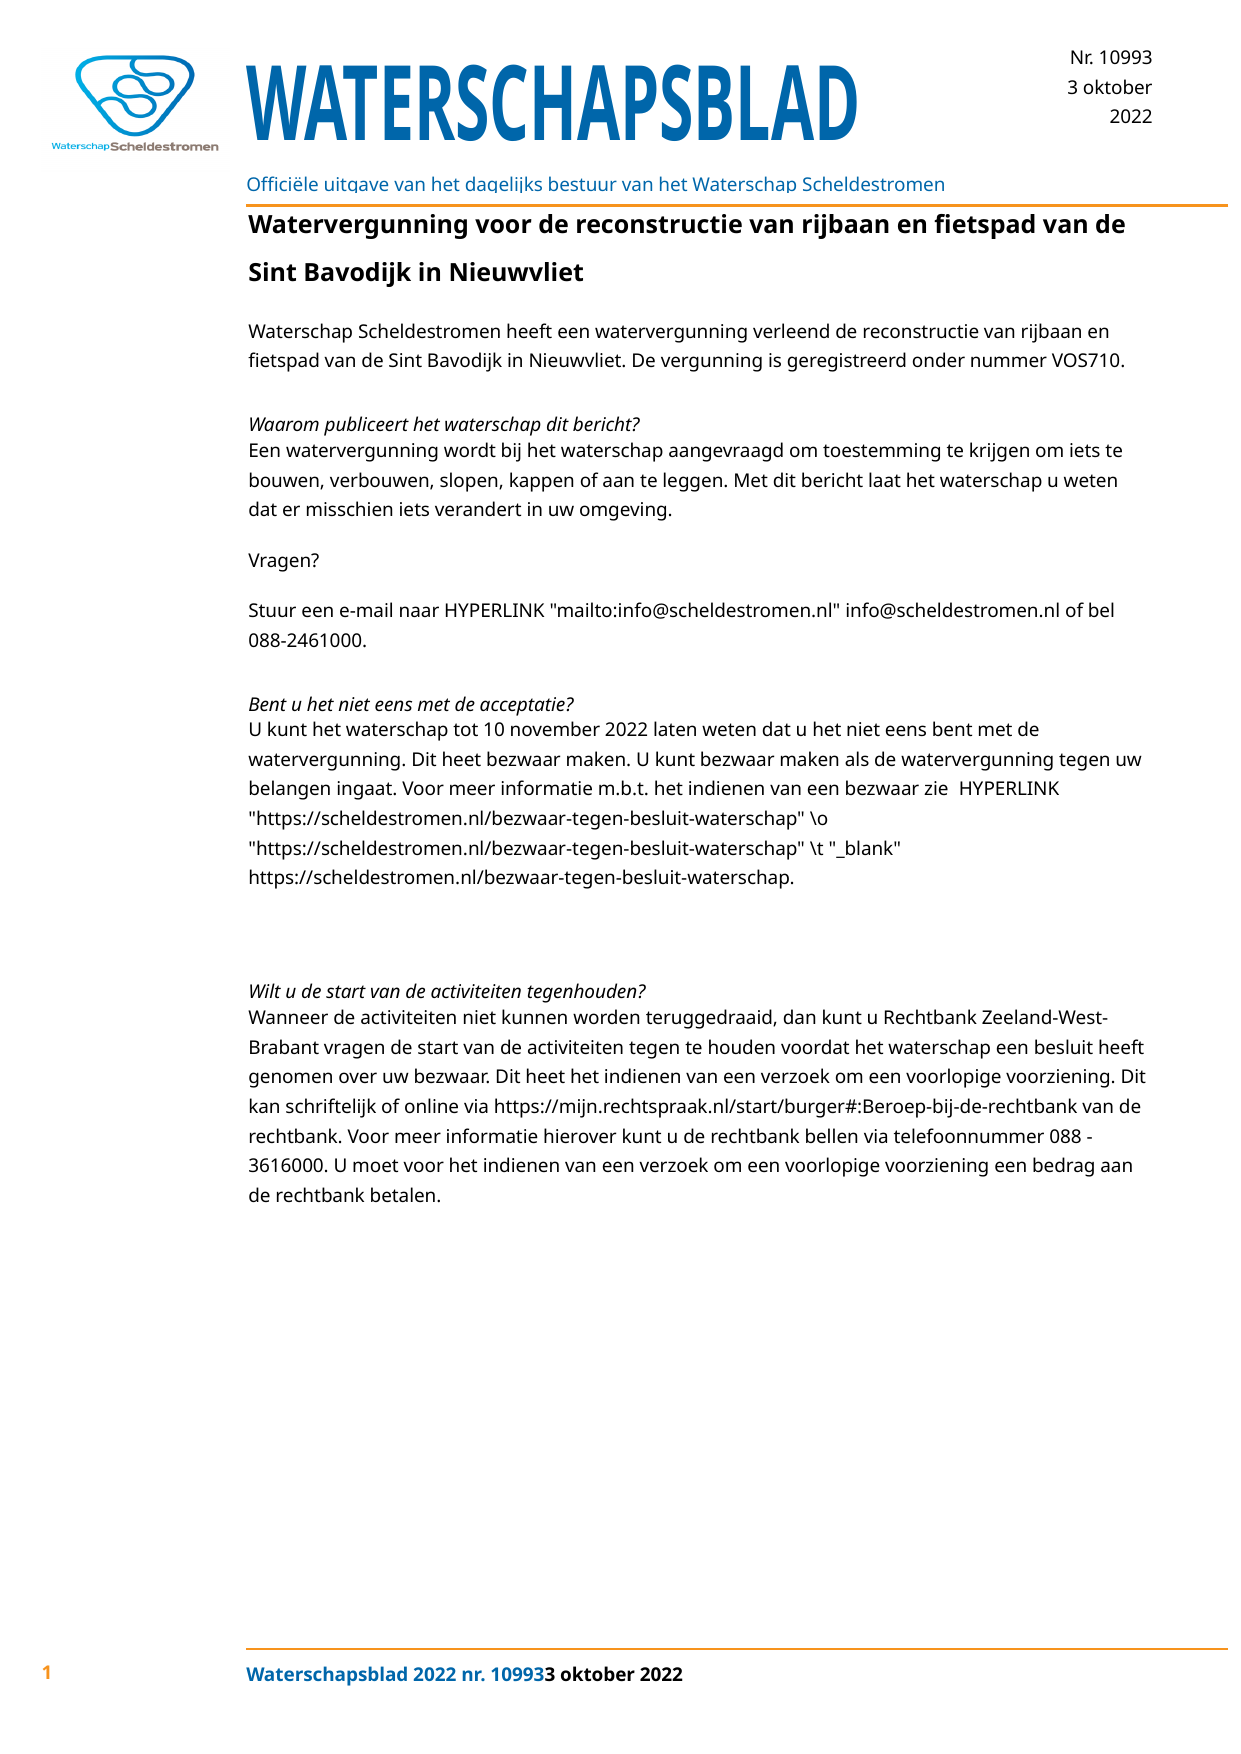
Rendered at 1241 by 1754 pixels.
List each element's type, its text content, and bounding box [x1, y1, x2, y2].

text Waarom publiceert het waterschap dit bericht? [248, 411, 1152, 437]
text Wanneer de activiteiten niet kunnen worden teruggedraaid, dan kunt u Rechtbank Zeeland-West-Brabant vragen de start van de activiteiten tegen te houden voordat het waterschap een besluit heeft genomen over uw bezwaar. Dit heet het indienen van een verzoek om een voorlopige voorziening. Dit kan schriftelijk of online via https://mijn.rechtspraak.nl/start/burger#:Beroep-bij-de-rechtbank van de rechtbank. Voor meer informatie hierover kunt u de rechtbank bellen via telefoonnummer 088 - 3616000. U moet voor het indienen van een verzoek om een voorlopige voorziening een bedrag aan de rechtbank betalen. [248, 1004, 1152, 1208]
text Watervergunning voor de reconstructie van rijbaan en fietspad van de Sint Bavodijk in Nieuwvliet [248, 207, 1152, 288]
text Een watervergunning wordt bij het waterschap aangevraagd om toestemming te krijgen om iets te bouwen, verbouwen, slopen, kappen of aan te leggen. Met dit bericht laat het waterschap u weten dat er misschien iets verandert in uw omgeving. [248, 437, 1152, 522]
text Stuur een e-mail naar HYPERLINK "mailto:info@scheldestromen.nl" info@scheldestromen.nl of bel 088-2461000. [248, 597, 1152, 652]
text Vragen? [248, 547, 1152, 572]
text U kunt het waterschap tot 10 november 2022 laten weten dat u het niet eens bent met de watervergunning. Dit heet bezwaar maken. U kunt bezwaar maken als de watervergunning tegen uw belangen ingaat. Voor meer informatie m.b.t. het indienen van een bezwaar zie HYPERLINK "https://scheldestromen.nl/bezwaar-tegen-besluit-waterschap" \o "https://scheldestromen.nl/bezwaar-tegen-besluit-waterschap" \t "_blank" https://scheldestromen.nl/bezwaar-tegen-besluit-waterschap. [248, 716, 1152, 890]
text Waterschap Scheldestromen heeft een watervergunning verleend de reconstructie van rijbaan en fietspad van de Sint Bavodijk in Nieuwvliet. De vergunning is geregistreerd onder nummer VOS710. [248, 318, 1152, 373]
text Wilt u de start van de activiteiten tegenhouden? [248, 979, 1152, 1004]
text Bent u het niet eens met de acceptatie? [248, 691, 1152, 716]
picture [41, 47, 231, 172]
